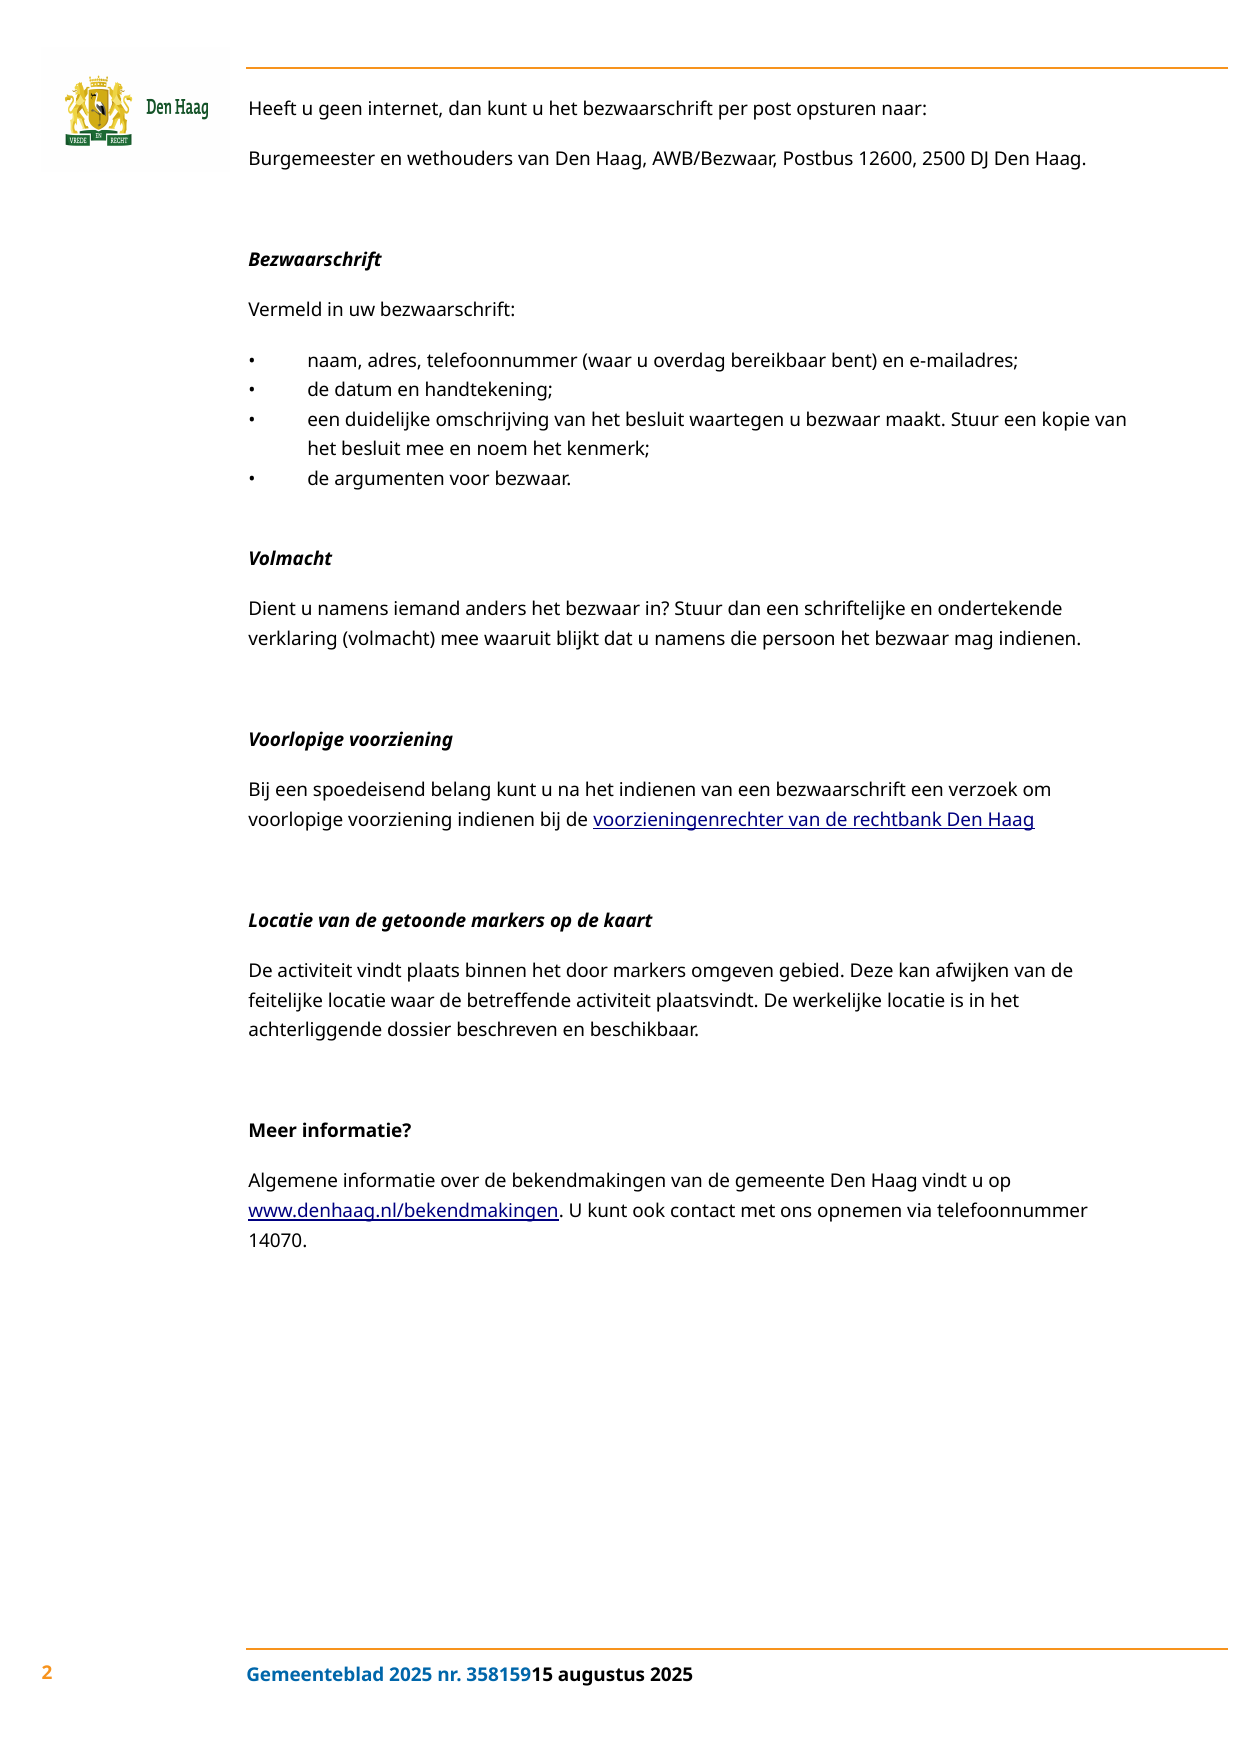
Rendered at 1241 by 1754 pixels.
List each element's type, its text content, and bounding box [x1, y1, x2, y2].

text Dient u namens iemand anders het bezwaar in? Stuur dan een schriftelijke en ondertekende verklaring (volmacht) mee waaruit blijkt dat u namens die persoon het bezwaar mag indienen. [248, 596, 1152, 651]
text Bezwaarschrift [248, 246, 1152, 272]
list een duidelijke omschrijving van het besluit waartegen u bezwaar maakt. Stuur een kopie van het besluit mee en noem het kenmerk; [248, 406, 1152, 461]
text Meer informatie? [248, 1117, 1152, 1143]
text De activiteit vindt plaats binnen het door markers omgeven gebied. Deze kan afwijken van de feitelijke locatie waar de betreffende activiteit plaatsvindt. De werkelijke locatie is in het achterliggende dossier beschreven en beschikbaar. [248, 957, 1152, 1042]
list de datum en handtekening; [248, 376, 1152, 402]
text Vermeld in uw bezwaarschrift: [248, 296, 1152, 322]
text Voorlopige voorziening [248, 726, 1152, 752]
text Heeft u geen internet, dan kunt u het bezwaarschrift per post opsturen naar: [248, 95, 1152, 121]
text Burgemeester en wethouders van Den Haag, AWB/Bezwaar, Postbus 12600, 2500 DJ Den Haag. [248, 145, 1152, 171]
text Locatie van de getoonde markers op de kaart [248, 907, 1152, 933]
text Volmacht [248, 545, 1152, 571]
picture [41, 47, 231, 172]
list naam, adres, telefoonnummer (waar u overdag bereikbaar bent) en e-mailadres; [248, 347, 1152, 373]
list de argumenten voor bezwaar. [248, 465, 1152, 491]
text Bij een spoedeisend belang kunt u na het indienen van een bezwaarschrift een verzoek om voorlopige voorziening indienen bij de voorzieningenrechter van de rechtbank Den Haag [248, 776, 1152, 832]
text Algemene informatie over de bekendmakingen van de gemeente Den Haag vindt u op www.denhaag.nl/bekendmakingen. U kunt ook contact met ons opnemen via telefoonnummer 14070. [248, 1168, 1152, 1253]
